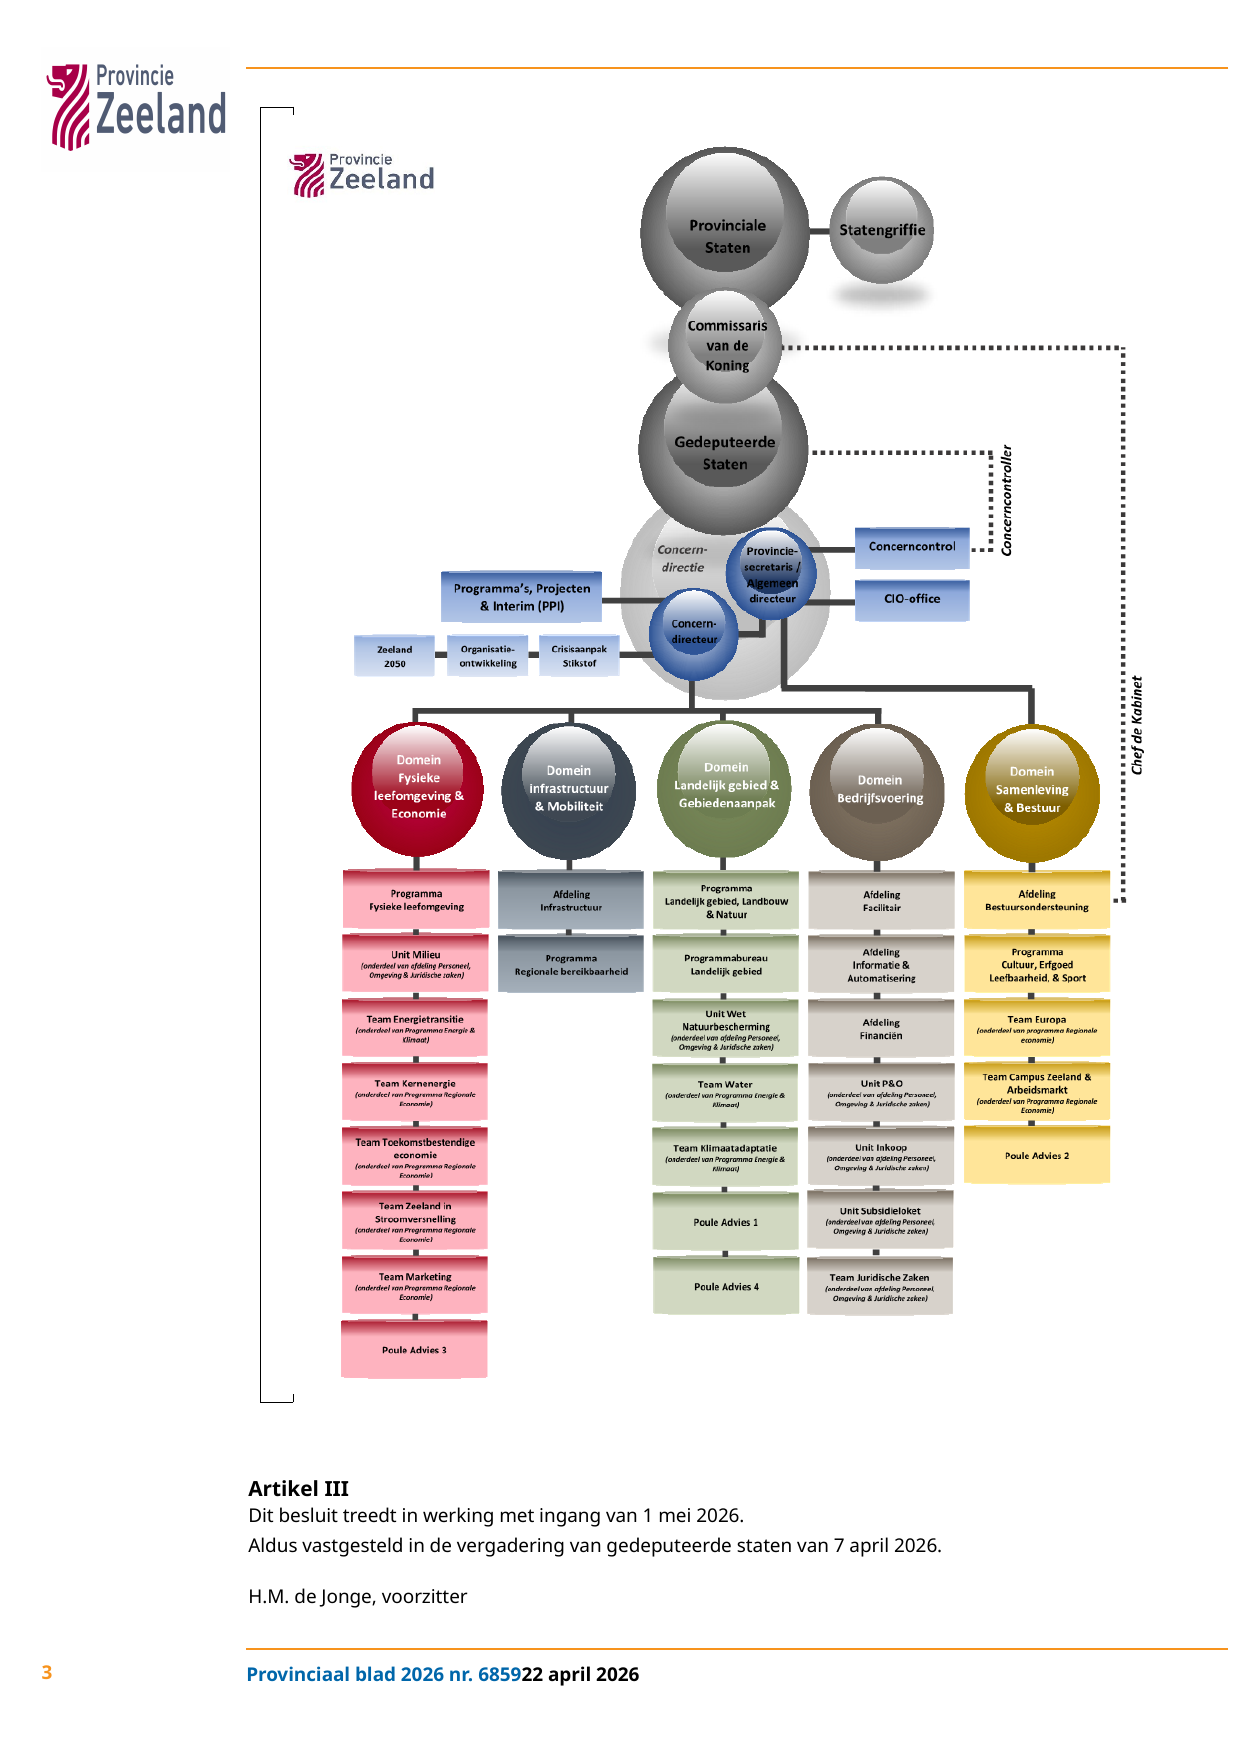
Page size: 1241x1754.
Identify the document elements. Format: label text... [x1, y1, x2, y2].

picture [41, 47, 231, 172]
text Aldus vastgesteld in de vergadering van gedeputeerde staten van 7 april 2026. [248, 1532, 1152, 1558]
text Artikel III [248, 1474, 1152, 1502]
picture [268, 115, 1173, 1394]
text Dit besluit treedt in werking met ingang van 1 mei 2026. [248, 1502, 1152, 1528]
text H.M. de Jonge, voorzitter [248, 1583, 1152, 1609]
